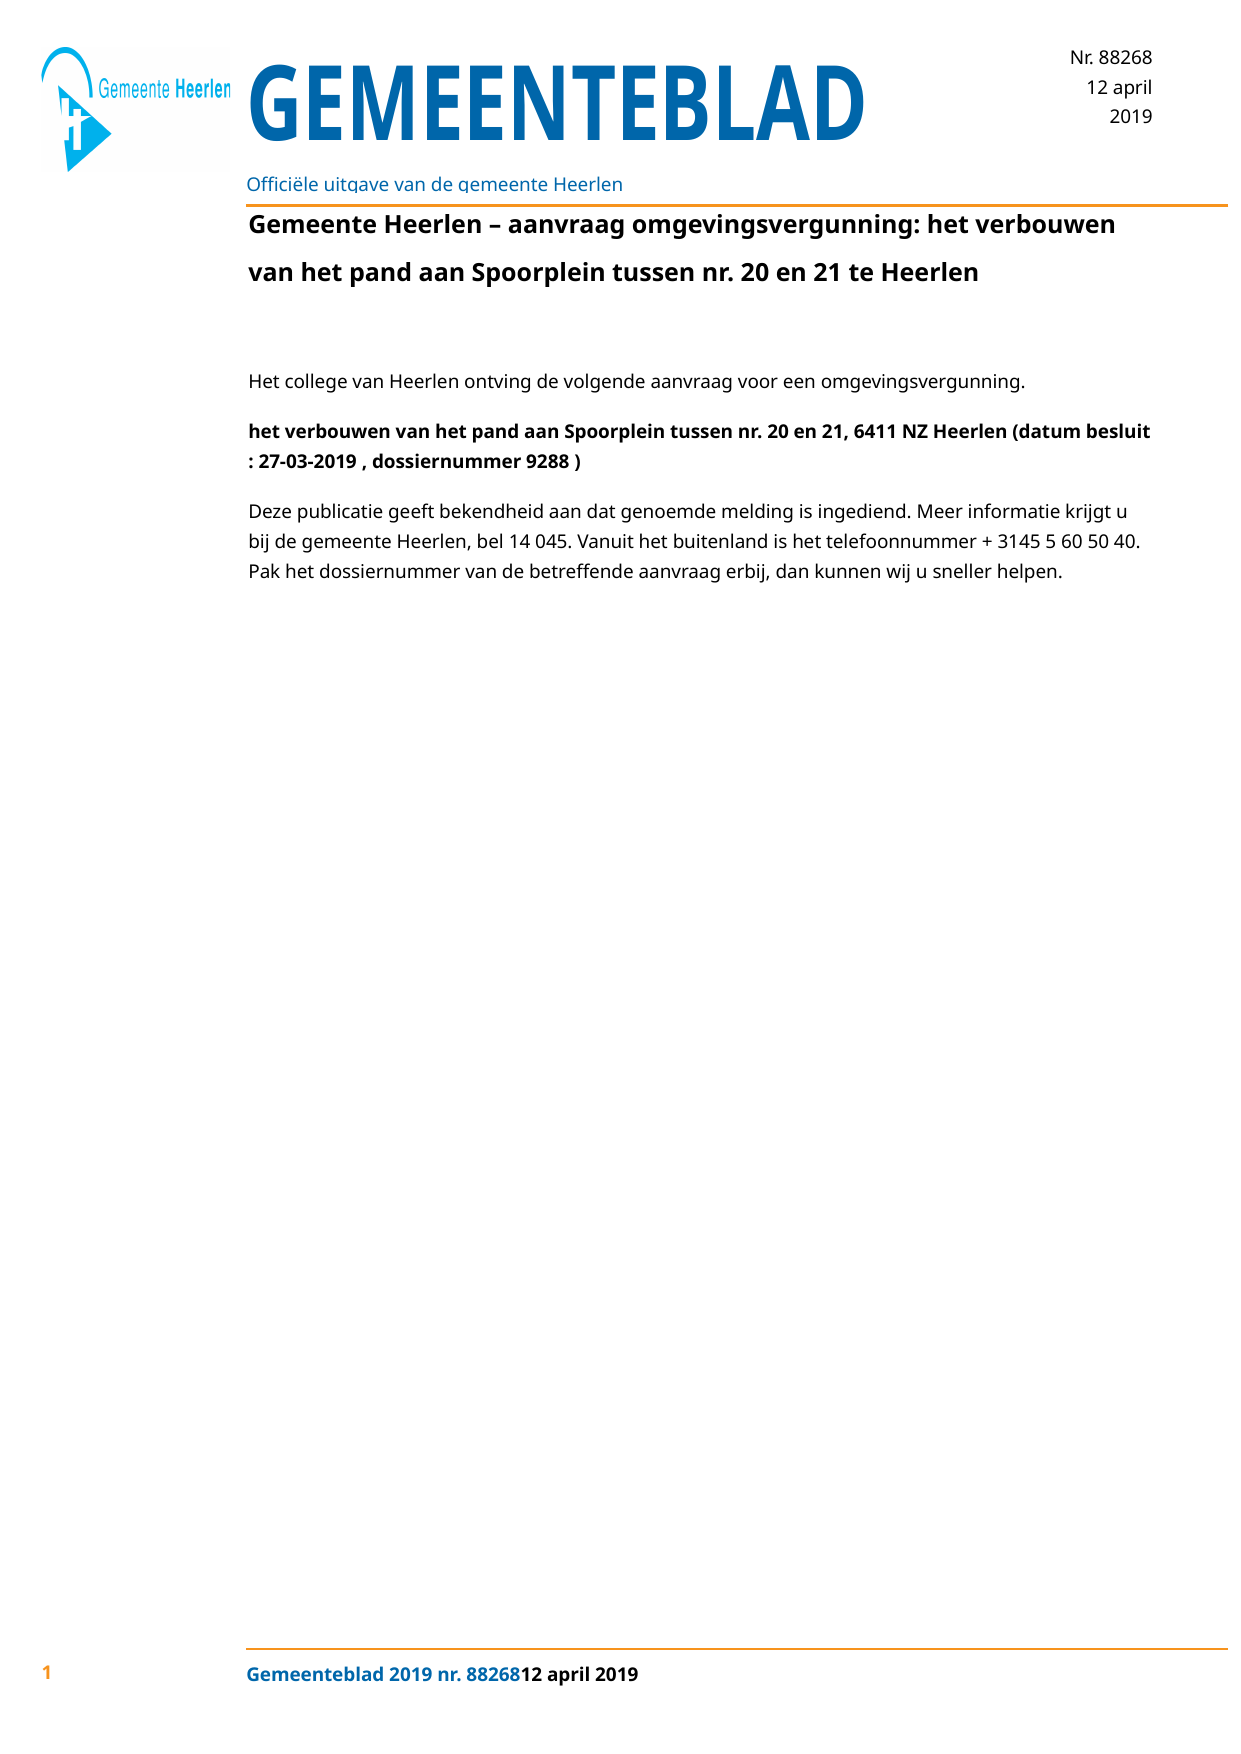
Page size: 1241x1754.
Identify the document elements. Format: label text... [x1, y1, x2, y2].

text Deze publicatie geeft bekendheid aan dat genoemde melding is ingediend. Meer informatie krijgt u bij de gemeente Heerlen, bel 14 045. Vanuit het buitenland is het telefoonnummer + 3145 5 60 50 40. Pak het dossiernummer van de betreffende aanvraag erbij, dan kunnen wij u sneller helpen. [248, 499, 1152, 584]
picture [41, 47, 231, 172]
picture [41, 47, 58, 70]
text Het college van Heerlen ontving de volgende aanvraag voor een omgevingsvergunning. [248, 368, 1152, 394]
text Gemeente Heerlen – aanvraag omgevingsvergunning: het verbouwen van het pand aan Spoorplein tussen nr. 20 en 21 te Heerlen [248, 207, 1152, 288]
text het verbouwen van het pand aan Spoorplein tussen nr. 20 en 21, 6411 NZ Heerlen (datum besluit : 27-03-2019 , dossiernummer 9288 ) [248, 419, 1152, 474]
